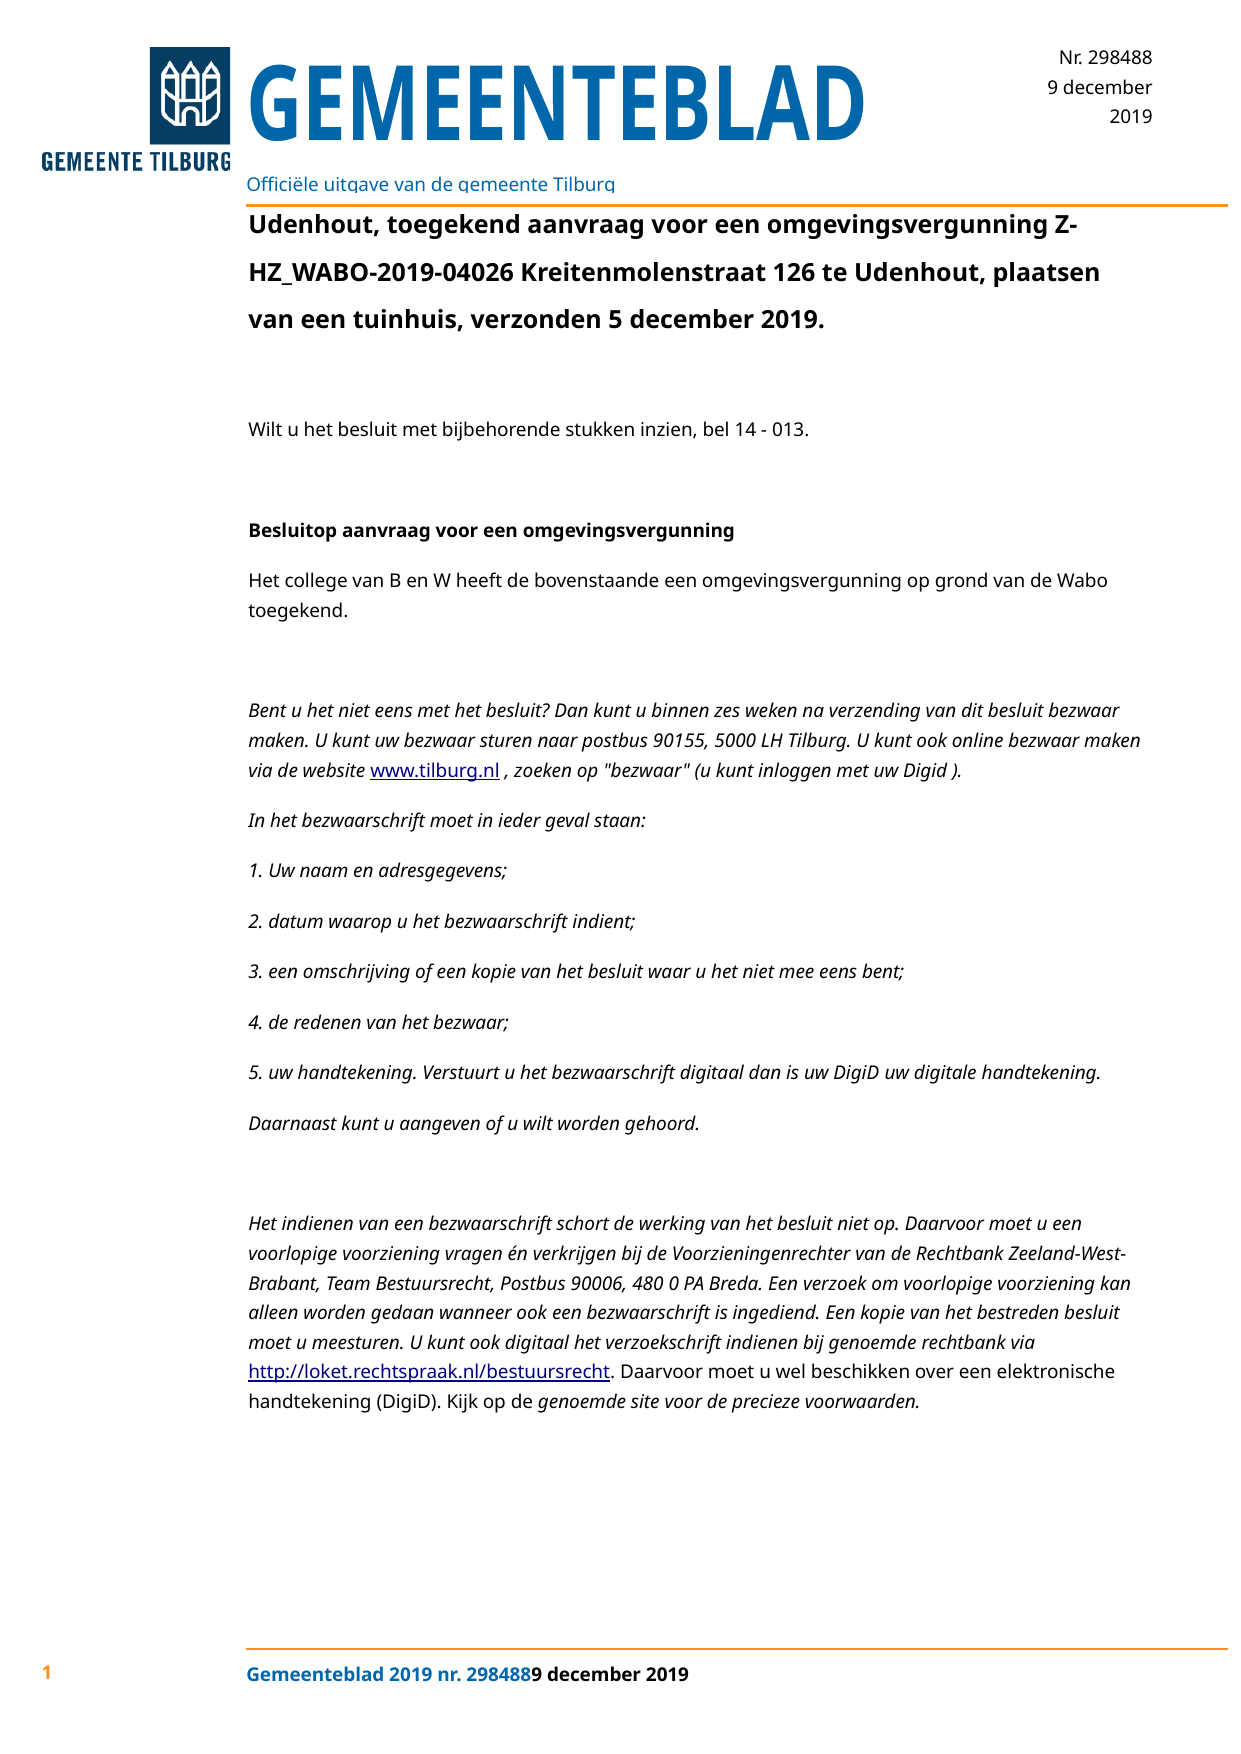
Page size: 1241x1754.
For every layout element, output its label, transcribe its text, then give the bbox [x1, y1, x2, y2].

text In het bezwaarschrift moet in ieder geval staan: [248, 807, 1152, 833]
text Udenhout, toegekend aanvraag voor een omgevingsvergunning Z-HZ_WABO-2019-04026 Kreitenmolenstraat 126 te Udenhout, plaatsen van een tuinhuis, verzonden 5 december 2019. [248, 207, 1152, 336]
text 3. een omschrijving of een kopie van het besluit waar u het niet mee eens bent; [248, 958, 1152, 984]
text Het indienen van een bezwaarschrift schort de werking van het besluit niet op. Daarvoor moet u een voorlopige voorziening vragen én verkrijgen bij de Voorzieningenrechter van de Rechtbank Zeeland-West-Brabant, Team Bestuursrecht, Postbus 90006, 480 0 PA Breda. Een verzoek om voorlopige voorziening kan alleen worden gedaan wanneer ook een bezwaarschrift is ingediend. Een kopie van het bestreden besluit moet u meesturen. U kunt ook digitaal het verzoekschrift indienen bij genoemde rechtbank via http://loket.rechtspraak.nl/bestuursrecht. Daarvoor moet u wel beschikken over een elektronische handtekening (DigiD). Kijk op de genoemde site voor de precieze voorwaarden. [248, 1211, 1152, 1414]
text Besluitop aanvraag voor een omgevingsvergunning [248, 517, 1152, 542]
text Bent u het niet eens met het besluit? Dan kunt u binnen zes weken na verzending van dit besluit bezwaar maken. U kunt uw bezwaar sturen naar postbus 90155, 5000 LH Tilburg. U kunt ook online bezwaar maken via de website www.tilburg.nl , zoeken op "bezwaar" (u kunt inloggen met uw Digid ). [248, 698, 1152, 782]
text 4. de redenen van het bezwaar; [248, 1009, 1152, 1034]
text Daarnaast kunt u aangeven of u wilt worden gehoord. [248, 1110, 1152, 1135]
text 1. Uw naam en adresgegevens; [248, 858, 1152, 883]
text Wilt u het besluit met bijbehorende stukken inzien, bel 14 - 013. [248, 416, 1152, 442]
text 2. datum waarop u het bezwaarschrift indient; [248, 908, 1152, 934]
picture [41, 47, 231, 172]
text Het college van B en W heeft de bovenstaande een omgevingsvergunning op grond van de Wabo toegekend. [248, 567, 1152, 622]
text 5. uw handtekening. Verstuurt u het bezwaarschrift digitaal dan is uw DigiD uw digitale handtekening. [248, 1059, 1152, 1085]
